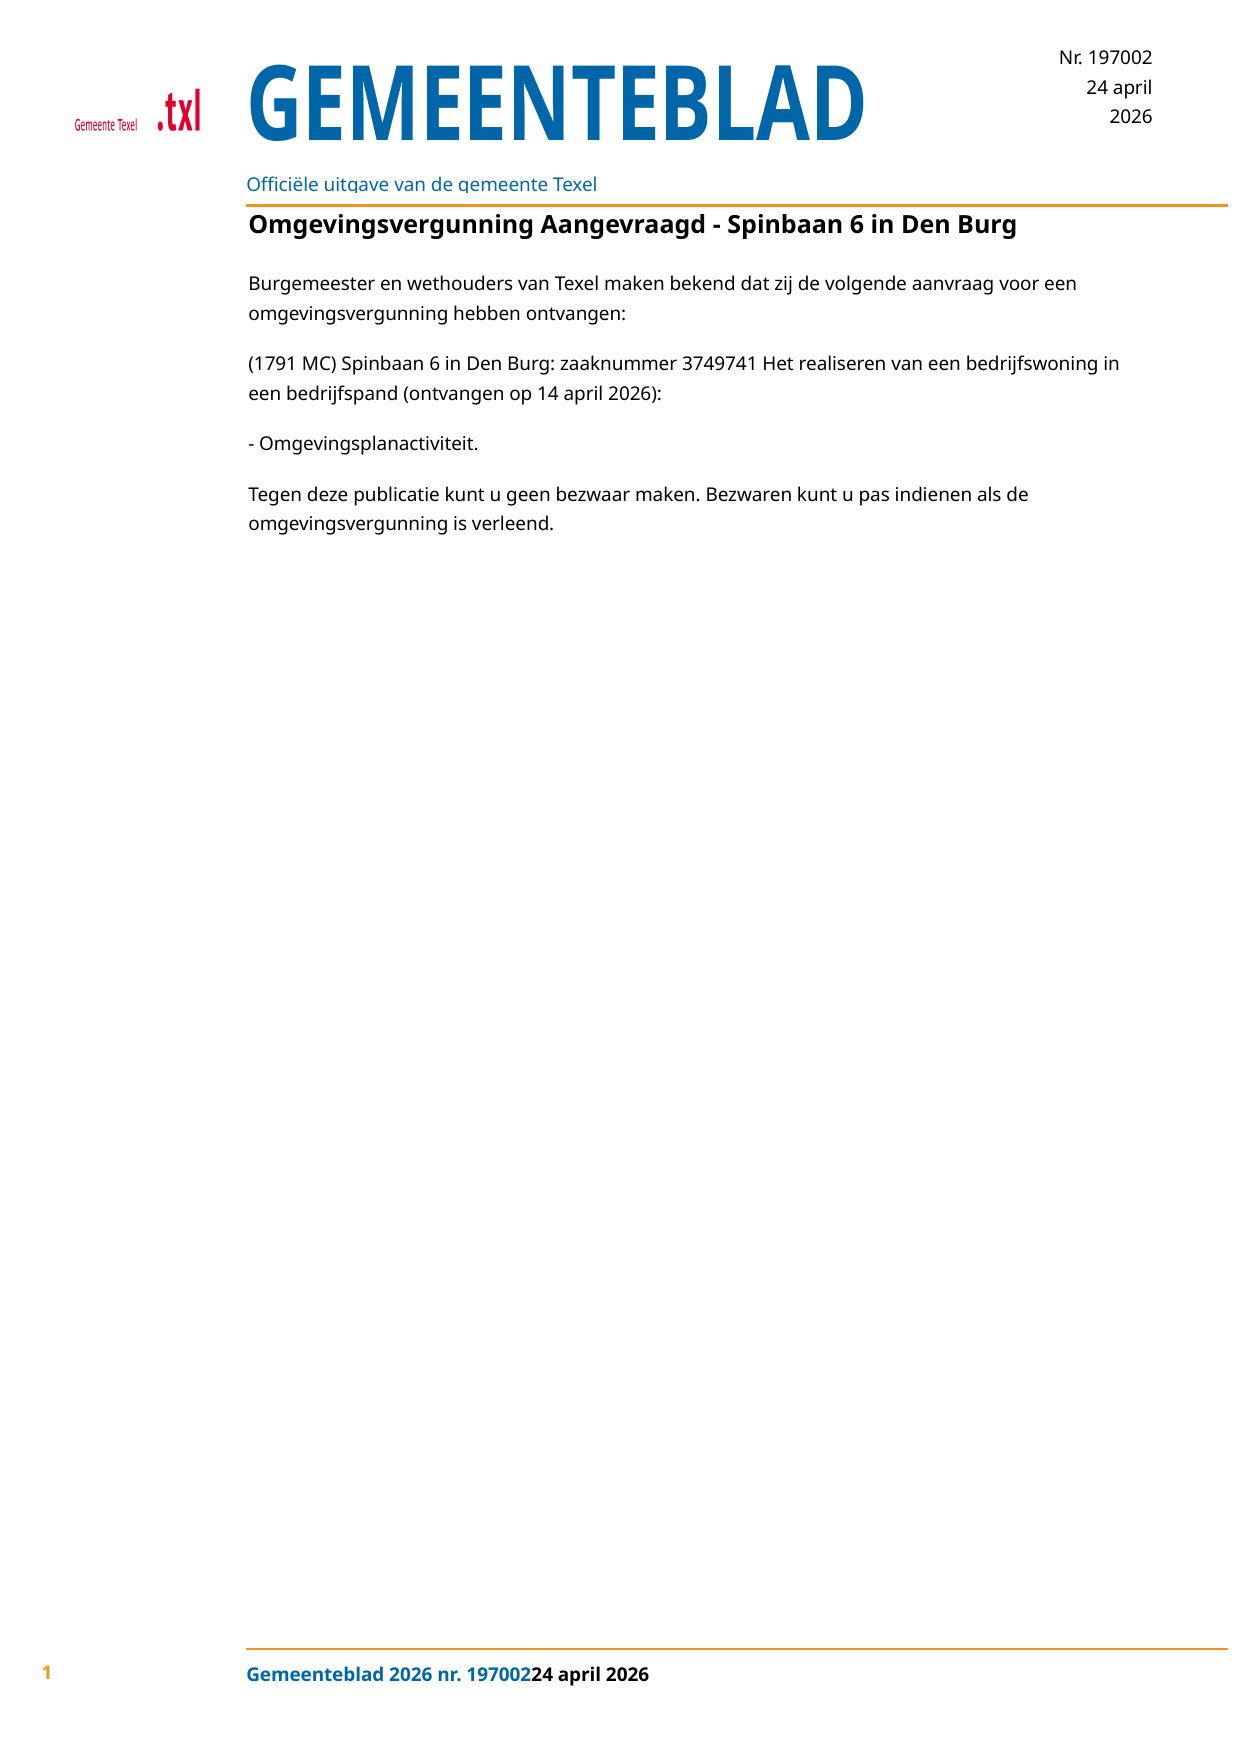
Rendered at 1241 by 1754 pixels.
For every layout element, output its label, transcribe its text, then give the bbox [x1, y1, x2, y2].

text (1791 MC) Spinbaan 6 in Den Burg: zaaknummer 3749741 Het realiseren van een bedrijfswoning in een bedrijfspand (ontvangen op 14 april 2026): [248, 350, 1152, 406]
text - Omgevingsplanactiviteit. [248, 430, 1152, 456]
picture [41, 47, 231, 172]
text Burgemeester en wethouders van Texel maken bekend dat zij de volgende aanvraag voor een omgevingsvergunning hebben ontvangen: [248, 270, 1152, 326]
text Omgevingsvergunning Aangevraagd - Spinbaan 6 in Den Burg [248, 207, 1152, 241]
text Tegen deze publicatie kunt u geen bezwaar maken. Bezwaren kunt u pas indienen als de omgevingsvergunning is verleend. [248, 481, 1152, 536]
